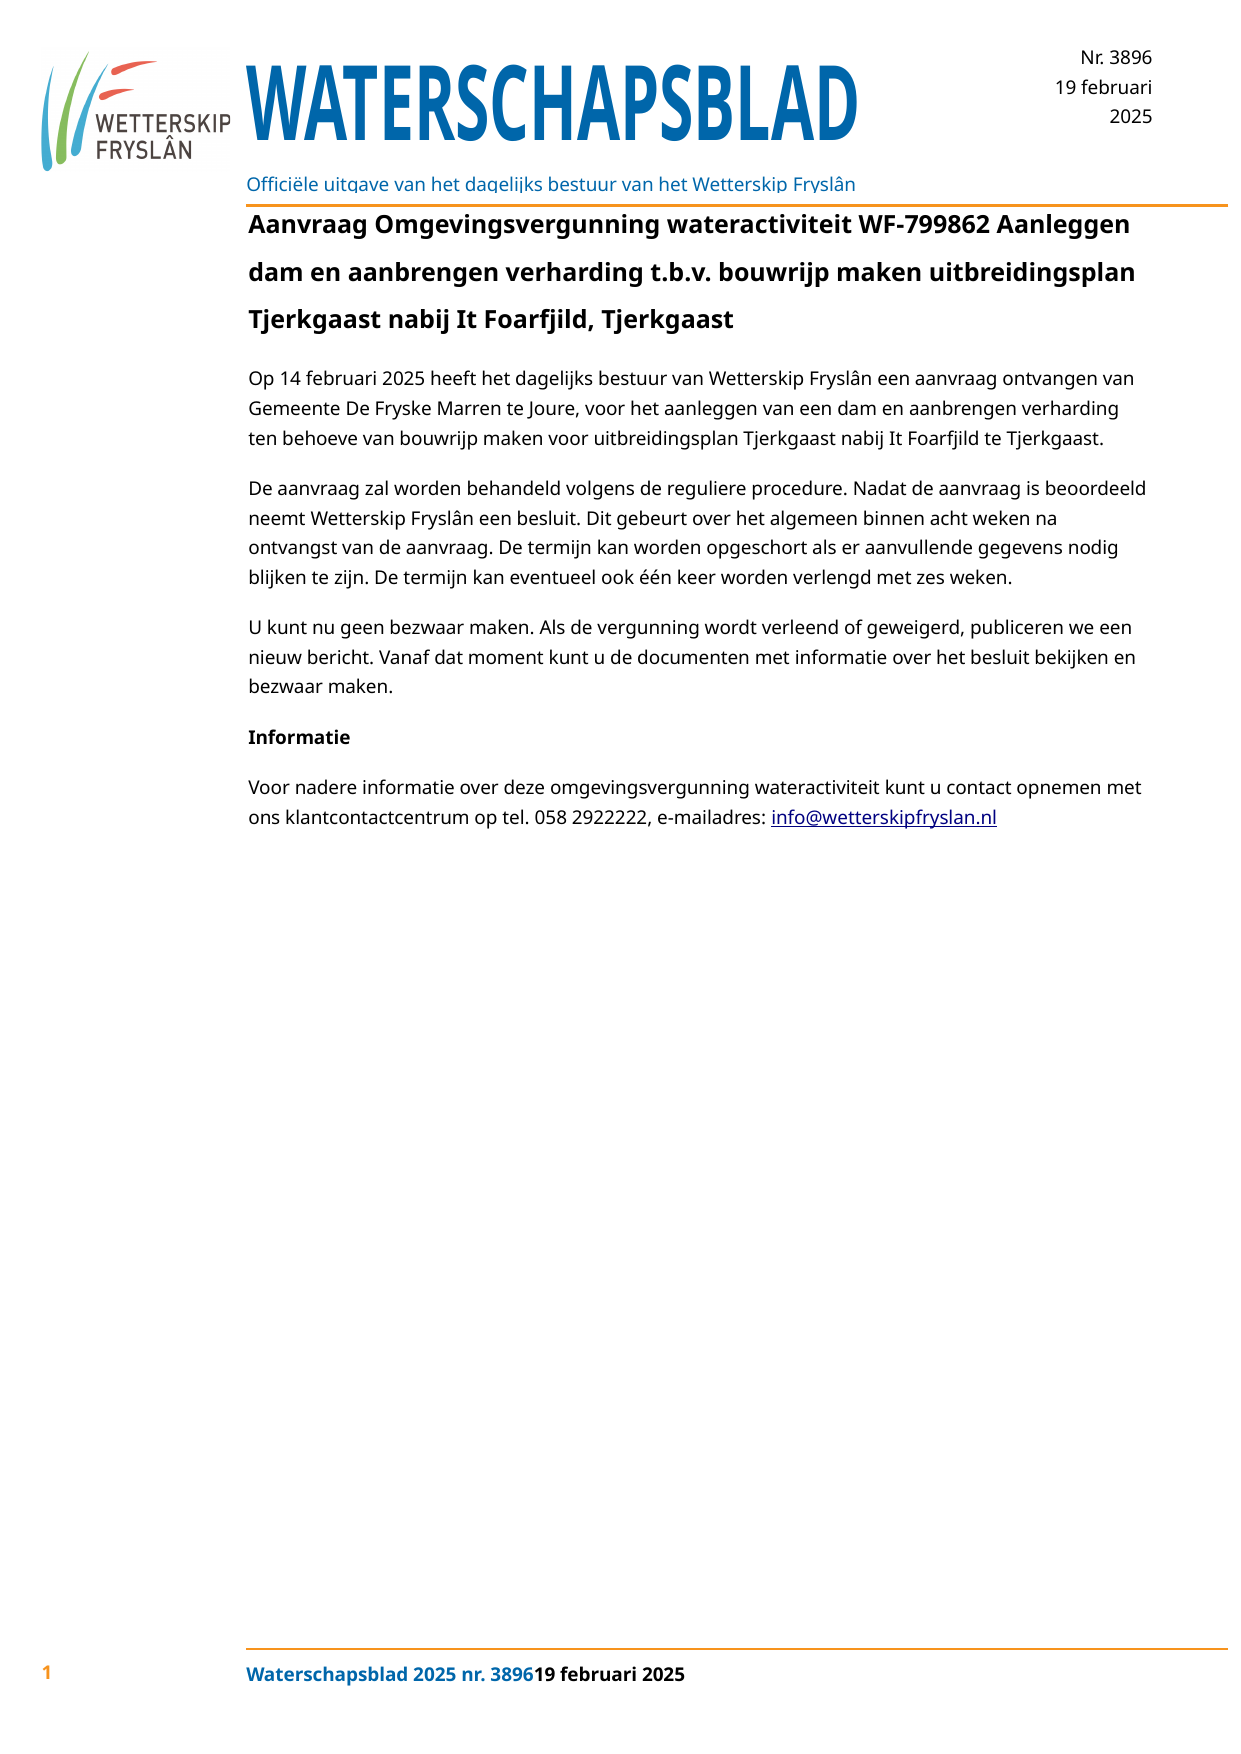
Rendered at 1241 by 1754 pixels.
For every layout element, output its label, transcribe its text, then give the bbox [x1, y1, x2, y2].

text De aanvraag zal worden behandeld volgens de reguliere procedure. Nadat de aanvraag is beoordeeld neemt Wetterskip Fryslân een besluit. Dit gebeurt over het algemeen binnen acht weken na ontvangst van de aanvraag. De termijn kan worden opgeschort als er aanvullende gegevens nodig blijken te zijn. De termijn kan eventueel ook één keer worden verlengd met zes weken. [248, 475, 1152, 589]
text Informatie [248, 724, 1152, 749]
text U kunt nu geen bezwaar maken. Als de vergunning wordt verleend of geweigerd, publiceren we een nieuw bericht. Vanaf dat moment kunt u de documenten met informatie over het besluit bekijken en bezwaar maken. [248, 614, 1152, 699]
text Op 14 februari 2025 heeft het dagelijks bestuur van Wetterskip Fryslân een aanvraag ontvangen van Gemeente De Fryske Marren te Joure, voor het aanleggen van een dam en aanbrengen verharding ten behoeve van bouwrijp maken voor uitbreidingsplan Tjerkgaast nabij It Foarfjild te Tjerkgaast. [248, 366, 1152, 450]
text Aanvraag Omgevingsvergunning wateractiviteit WF-799862 Aanleggen dam en aanbrengen verharding t.b.v. bouwrijp maken uitbreidingsplan Tjerkgaast nabij It Foarfjild, Tjerkgaast [248, 207, 1152, 336]
text Voor nadere informatie over deze omgevingsvergunning wateractiviteit kunt u contact opnemen met ons klantcontactcentrum op tel. 058 2922222, e-mailadres: info@wetterskipfryslan.nl [248, 774, 1152, 829]
picture [41, 47, 231, 172]
